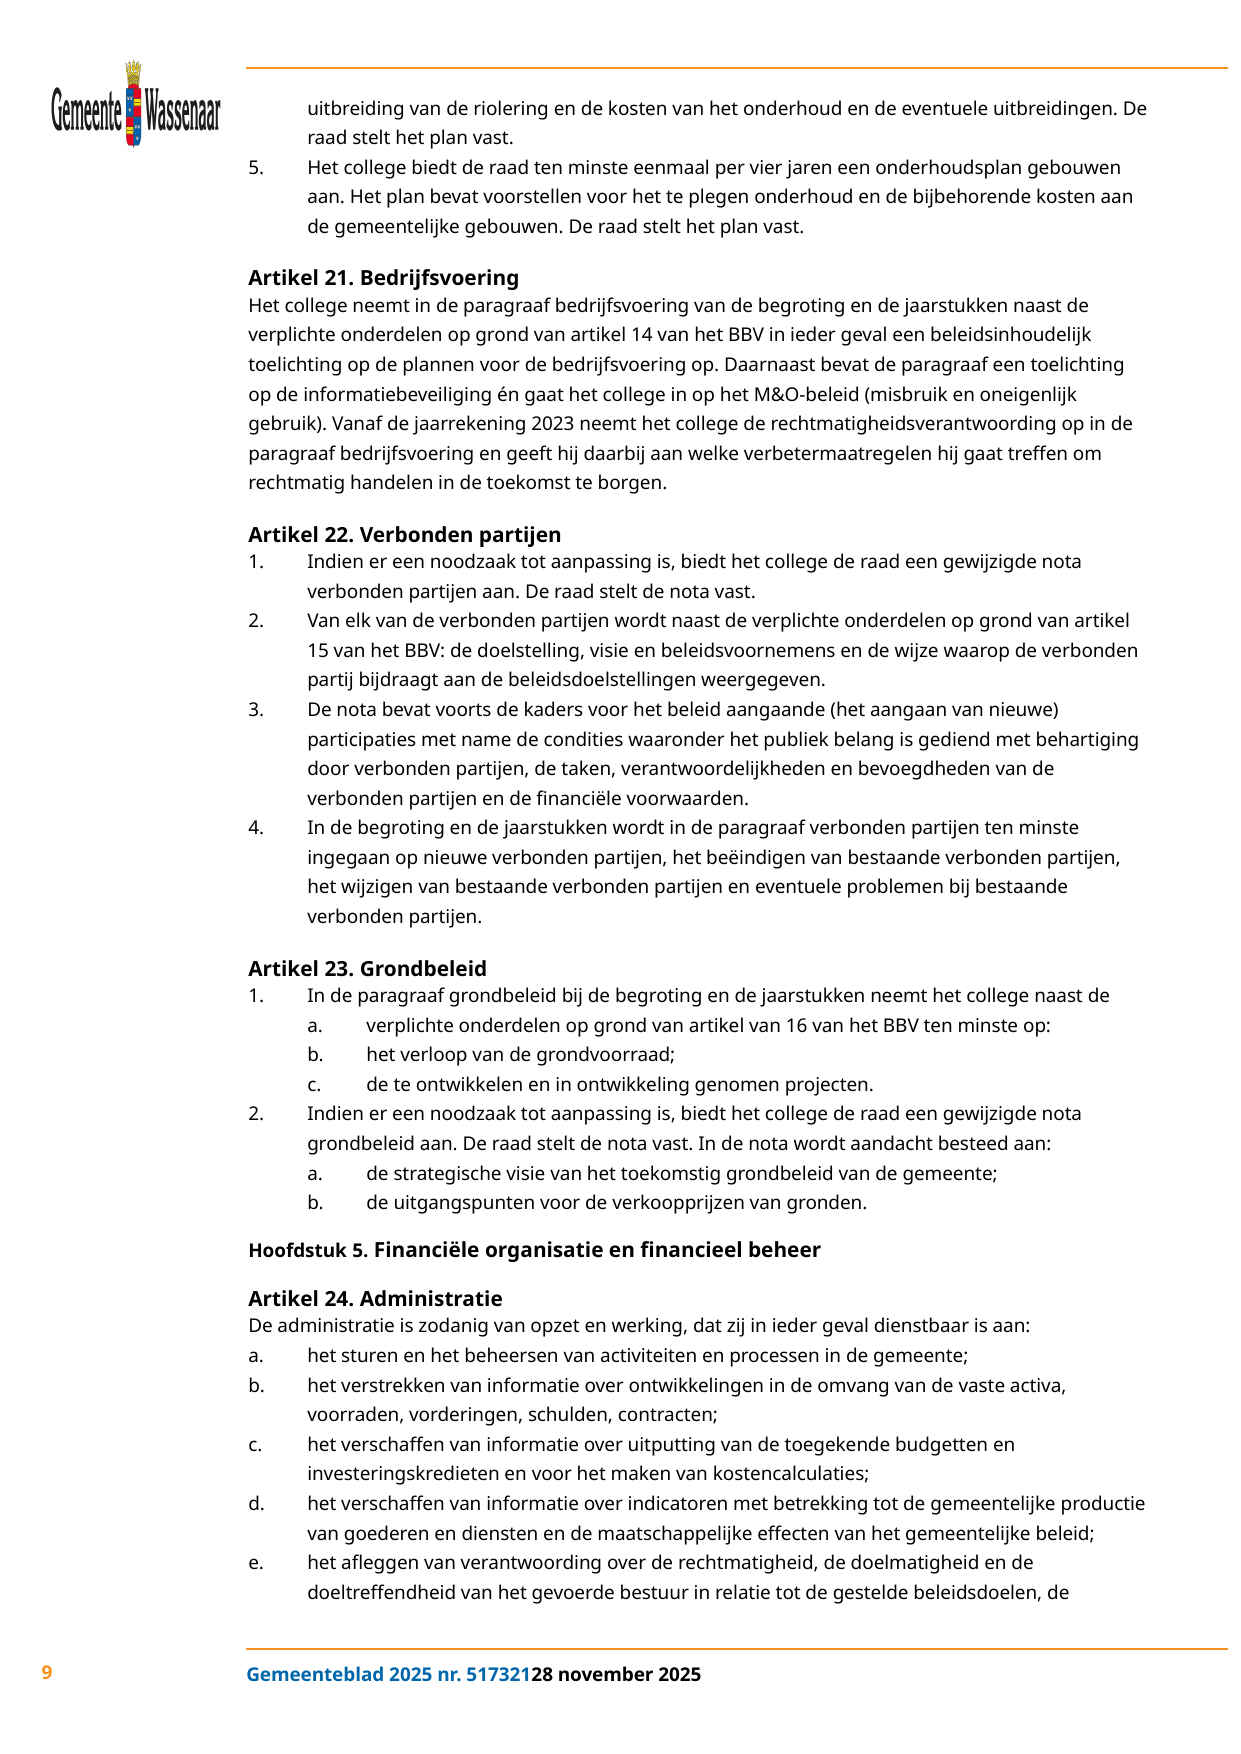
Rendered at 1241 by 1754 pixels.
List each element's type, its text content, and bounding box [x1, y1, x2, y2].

list de te ontwikkelen en in ontwikkeling genomen projecten. [307, 1071, 1152, 1097]
list het verschaffen van informatie over uitputting van de toegekende budgetten en investeringskredieten en voor het maken van kostencalculaties; [248, 1431, 1152, 1486]
list verplichte onderdelen op grond van artikel van 16 van het BBV ten minste op: [307, 1012, 1152, 1037]
list het verloop van de grondvoorraad; [307, 1041, 1152, 1067]
list Van elk van de verbonden partijen wordt naast de verplichte onderdelen op grond van artikel 15 van het BBV: de doelstelling, visie en beleidsvoornemens en de wijze waarop de verbonden partij bijdraagt aan de beleidsdoelstellingen weergegeven. [248, 607, 1152, 692]
list In de begroting en de jaarstukken wordt in de paragraaf verbonden partijen ten minste ingegaan op nieuwe verbonden partijen, het beëindigen van bestaande verbonden partijen, het wijzigen van bestaande verbonden partijen en eventuele problemen bij bestaande verbonden partijen. [248, 814, 1152, 929]
list Indien er een noodzaak tot aanpassing is, biedt het college de raad een gewijzigde nota grondbeleid aan. De raad stelt de nota vast. In de nota wordt aandacht besteed aan: [248, 1101, 1152, 1156]
list het verschaffen van informatie over indicatoren met betrekking tot de gemeentelijke productie van goederen en diensten en de maatschappelijke effecten van het gemeentelijke beleid; [248, 1490, 1152, 1545]
list De nota bevat voorts de kaders voor het beleid aangaande (het aangaan van nieuwe) participaties met name de condities waaronder het publiek belang is gediend met behartiging door verbonden partijen, de taken, verantwoordelijkheden en bevoegdheden van de verbonden partijen en de financiële voorwaarden. [248, 696, 1152, 811]
text Artikel 21. Bedrijfsvoering [248, 263, 1152, 292]
list In de paragraaf grondbeleid bij de begroting en de jaarstukken neemt het college naast de [248, 982, 1152, 1008]
list het afleggen van verantwoording over de rechtmatigheid, de doelmatigheid en de doeltreffendheid van het gevoerde bestuur in relatie tot de gestelde beleidsdoelen, de [248, 1549, 1152, 1604]
list het verstrekken van informatie over ontwikkelingen in de omvang van de vaste activa, voorraden, vorderingen, schulden, contracten; [248, 1372, 1152, 1427]
list het sturen en het beheersen van activiteiten en processen in de gemeente; [248, 1342, 1152, 1368]
picture [41, 47, 231, 172]
list Het college biedt de raad ten minste eenmaal per vier jaren een onderhoudsplan gebouwen aan. Het plan bevat voorstellen voor het te plegen onderhoud en de bijbehorende kosten aan de gemeentelijke gebouwen. De raad stelt het plan vast. [248, 154, 1152, 239]
list de strategische visie van het toekomstig grondbeleid van de gemeente; [307, 1160, 1152, 1185]
text Artikel 22. Verbonden partijen [248, 520, 1152, 548]
list Indien er een noodzaak tot aanpassing is, biedt het college de raad een gewijzigde nota verbonden partijen aan. De raad stelt de nota vast. [248, 548, 1152, 604]
list uitbreiding van de riolering en de kosten van het onderhoud en de eventuele uitbreidingen. De raad stelt het plan vast. [248, 95, 1152, 150]
text De administratie is zodanig van opzet en werking, dat zij in ieder geval dienstbaar is aan: [248, 1313, 1152, 1338]
list de uitgangspunten voor de verkoopprijzen van gronden. [307, 1189, 1152, 1215]
text Artikel 23. Grondbeleid [248, 954, 1152, 982]
text Hoofdstuk 5. Financiële organisatie en financieel beheer [248, 1235, 1152, 1263]
text Het college neemt in de paragraaf bedrijfsvoering van de begroting en de jaarstukken naast de verplichte onderdelen op grond van artikel 14 van het BBV in ieder geval een beleidsinhoudelijk toelichting op de plannen voor de bedrijfsvoering op. Daarnaast bevat de paragraaf een toelichting op de informatiebeveiliging én gaat het college in op het M&O-beleid (misbruik en oneigenlijk gebruik). Vanaf de jaarrekening 2023 neemt het college de rechtmatigheidsverantwoording op in de paragraaf bedrijfsvoering en geeft hij daarbij aan welke verbetermaatregelen hij gaat treffen om rechtmatig handelen in de toekomst te borgen. [248, 292, 1152, 495]
text Artikel 24. Administratie [248, 1284, 1152, 1313]
